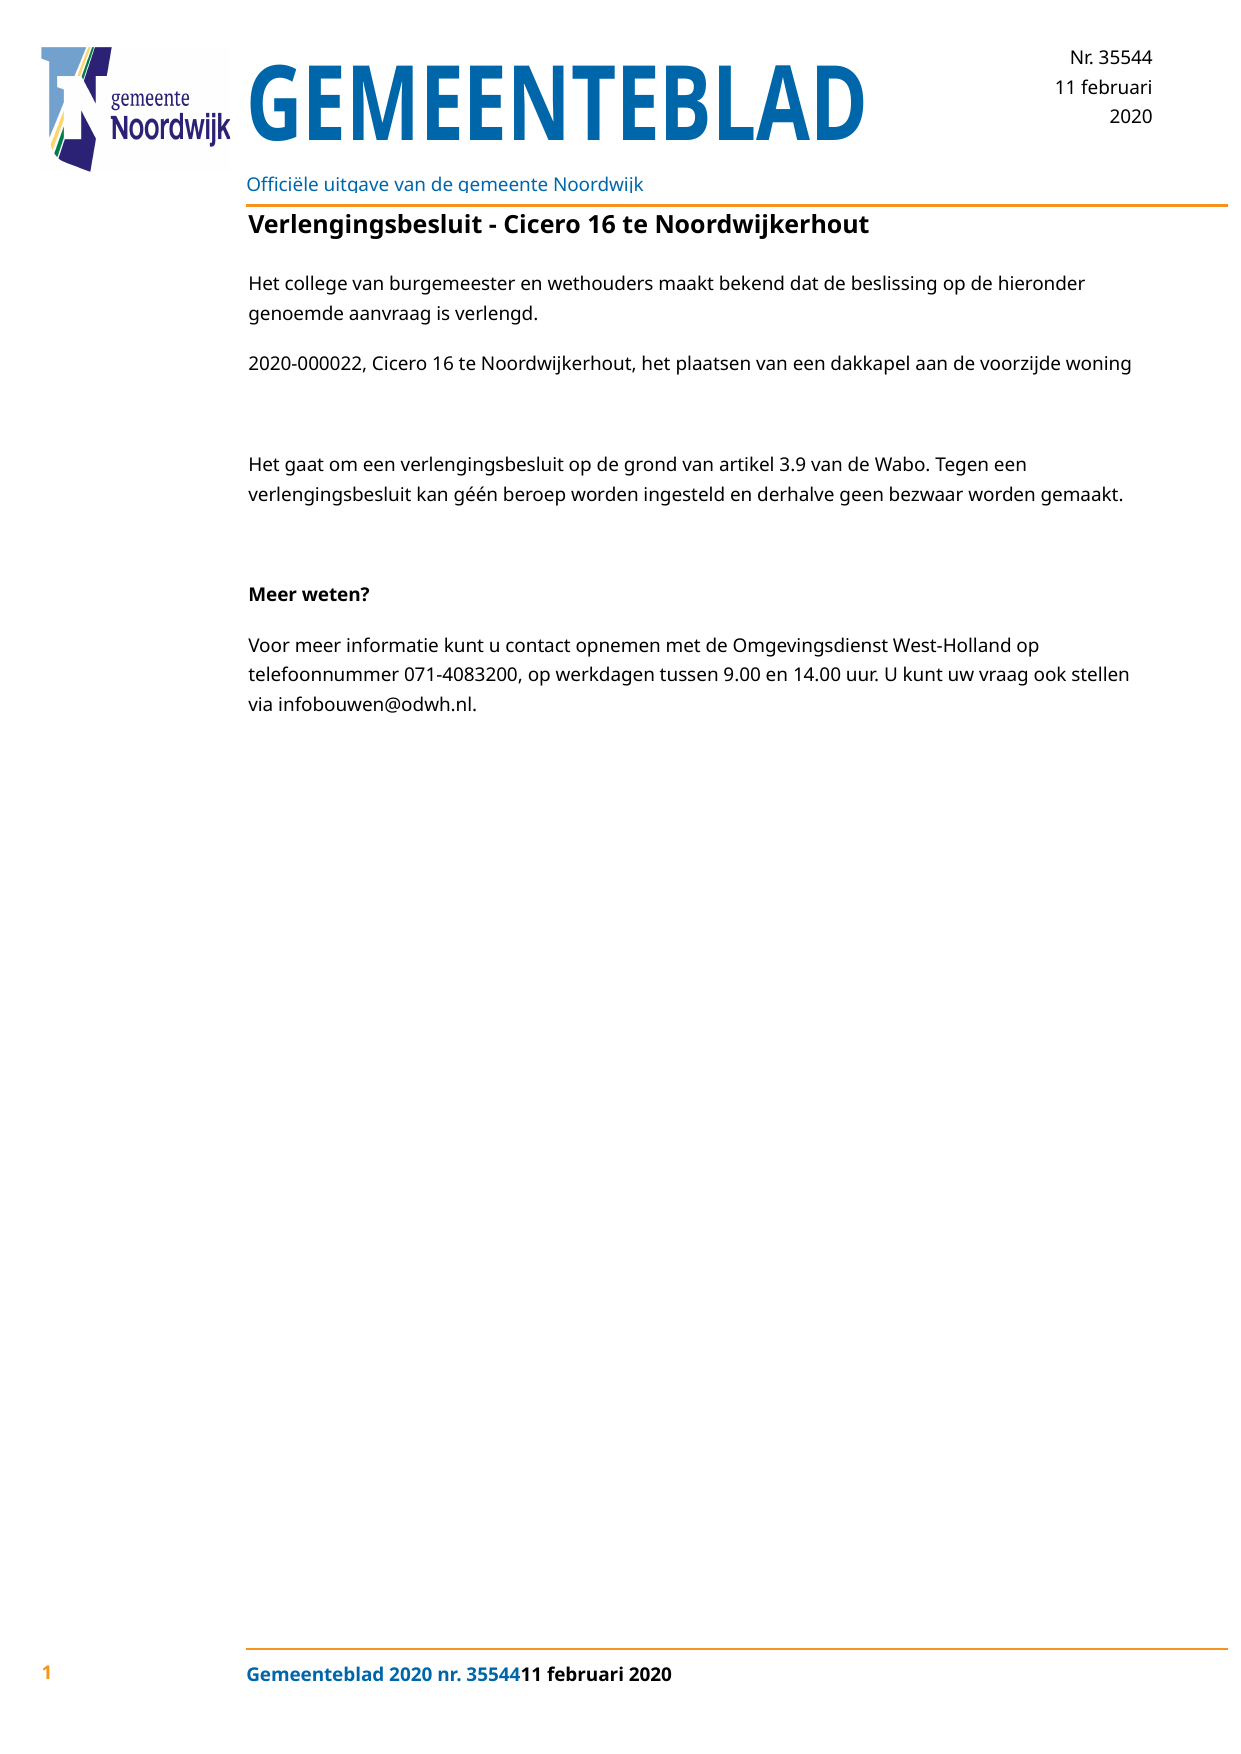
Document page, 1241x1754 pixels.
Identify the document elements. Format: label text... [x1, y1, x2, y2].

text Voor meer informatie kunt u contact opnemen met de Omgevingsdienst West-Holland op telefoonnummer 071-4083200, op werkdagen tussen 9.00 en 14.00 uur. U kunt uw vraag ook stellen via infobouwen@odwh.nl. [248, 632, 1152, 717]
text Verlengingsbesluit - Cicero 16 te Noordwijkerhout [248, 207, 1152, 241]
text Het college van burgemeester en wethouders maakt bekend dat de beslissing op de hieronder genoemde aanvraag is verlengd. [248, 270, 1152, 326]
text Meer weten? [248, 582, 1152, 607]
text Het gaat om een verlengingsbesluit op de grond van artikel 3.9 van de Wabo. Tegen een verlengingsbesluit kan géén beroep worden ingesteld en derhalve geen bezwaar worden gemaakt. [248, 451, 1152, 506]
picture [41, 47, 231, 172]
text 2020-000022, Cicero 16 te Noordwijkerhout, het plaatsen van een dakkapel aan de voorzijde woning [248, 350, 1152, 376]
